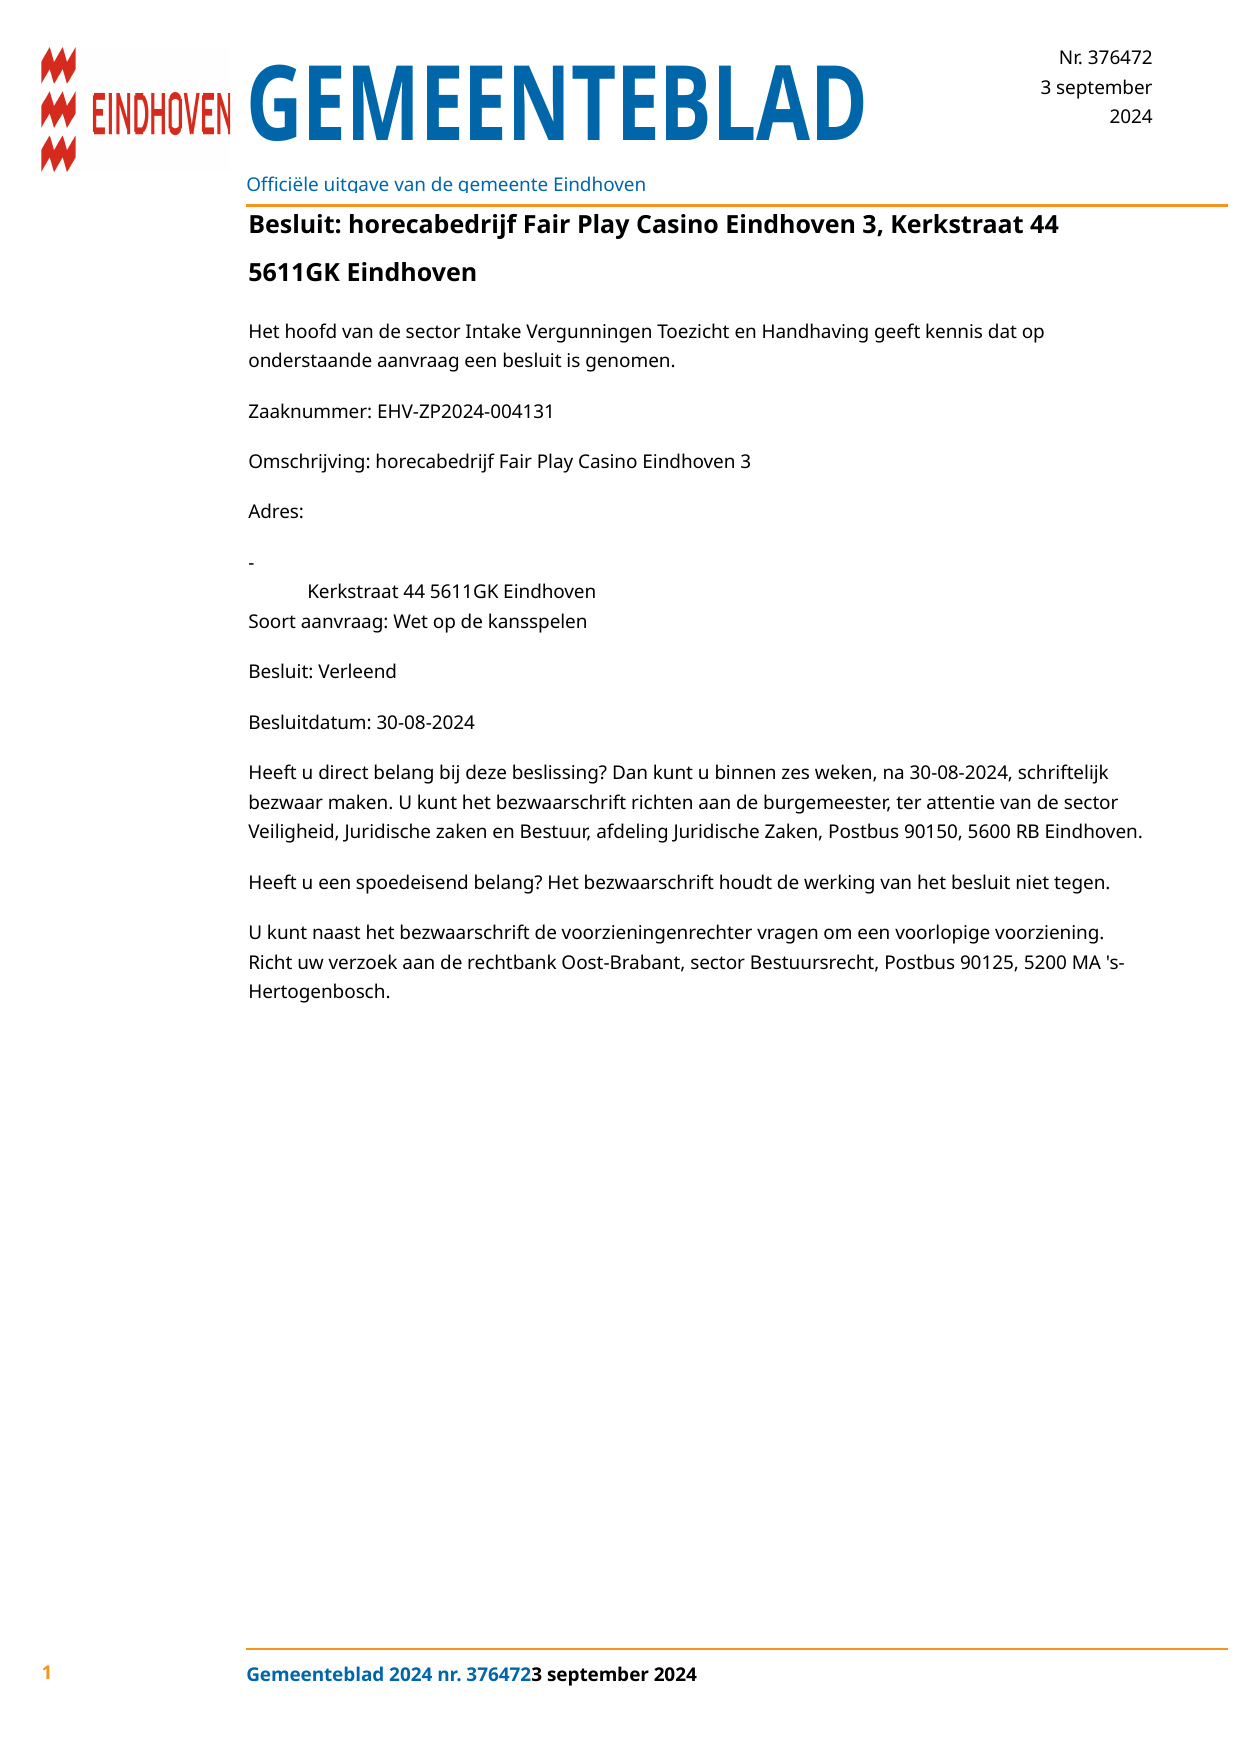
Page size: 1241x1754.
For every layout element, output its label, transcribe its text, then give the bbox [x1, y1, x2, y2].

text Besluit: Verleend [248, 659, 1152, 684]
text Heeft u direct belang bij deze beslissing? Dan kunt u binnen zes weken, na 30-08-2024, schriftelijk bezwaar maken. U kunt het bezwaarschrift richten aan de burgemeester, ter attentie van de sector Veiligheid, Juridische zaken en Bestuur, afdeling Juridische Zaken, Postbus 90150, 5600 RB Eindhoven. [248, 759, 1152, 844]
picture [41, 47, 231, 172]
text Besluitdatum: 30-08-2024 [248, 709, 1152, 735]
text Soort aanvraag: Wet op de kansspelen [248, 608, 1152, 634]
text U kunt naast het bezwaarschrift de voorzieningenrechter vragen om een voorlopige voorziening. Richt uw verzoek aan de rechtbank Oost-Brabant, sector Bestuursrecht, Postbus 90125, 5200 MA 's-Hertogenbosch. [248, 919, 1152, 1004]
text Het hoofd van de sector Intake Vergunningen Toezicht en Handhaving geeft kennis dat op onderstaande aanvraag een besluit is genomen. [248, 318, 1152, 373]
text Besluit: horecabedrijf Fair Play Casino Eindhoven 3, Kerkstraat 44 5611GK Eindhoven [248, 207, 1152, 288]
text Heeft u een spoedeisend belang? Het bezwaarschrift houdt de werking van het besluit niet tegen. [248, 869, 1152, 895]
list Kerkstraat 44 5611GK Eindhoven [248, 579, 1152, 604]
text Omschrijving: horecabedrijf Fair Play Casino Eindhoven 3 [248, 448, 1152, 474]
text Zaaknummer: EHV-ZP2024-004131 [248, 398, 1152, 424]
text Adres: [248, 499, 1152, 524]
